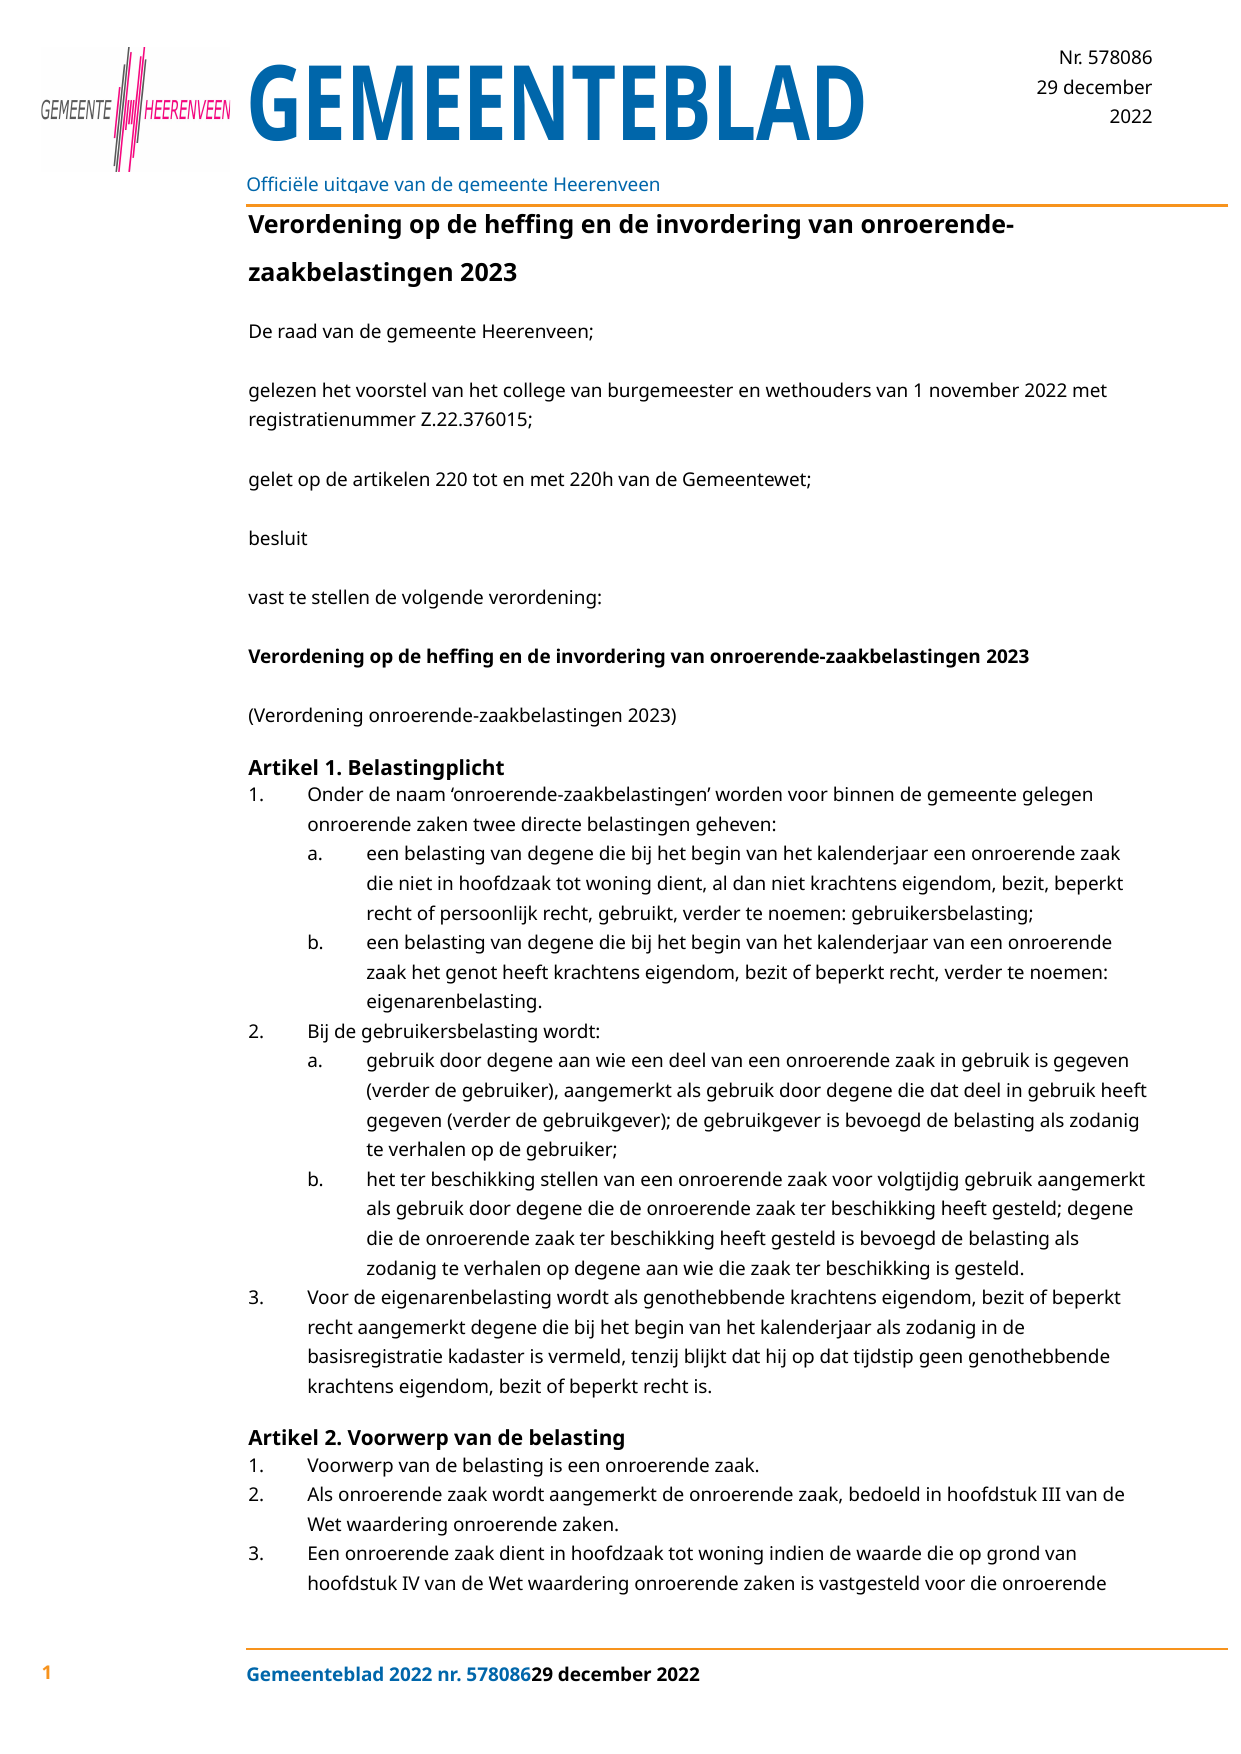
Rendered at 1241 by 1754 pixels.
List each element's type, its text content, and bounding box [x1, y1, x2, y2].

text Artikel 1. Belastingplicht [248, 753, 1152, 781]
text (Verordening onroerende-zaakbelastingen 2023) [248, 702, 1152, 728]
text Verordening op de heffing en de invordering van onroerende-zaakbelastingen 2023 [248, 207, 1152, 288]
text vast te stellen de volgende verordening: [248, 584, 1152, 610]
list Bij de gebruikersbelasting wordt: [248, 1018, 1152, 1044]
text gelet op de artikelen 220 tot en met 220h van de Gemeentewet; [248, 466, 1152, 492]
list Onder de naam ‘onroerende-zaakbelastingen’ worden voor binnen de gemeente gelegen onroerende zaken twee directe belastingen geheven: [248, 781, 1152, 837]
text Verordening op de heffing en de invordering van onroerende-zaakbelastingen 2023 [248, 643, 1152, 669]
text gelezen het voorstel van het college van burgemeester en wethouders van 1 november 2022 met registratienummer Z.22.376015; [248, 377, 1152, 432]
list gebruik door degene aan wie een deel van een onroerende zaak in gebruik is gegeven (verder de gebruiker), aangemerkt als gebruik door degene die dat deel in gebruik heeft gegeven (verder de gebruikgever); de gebruikgever is bevoegd de belasting als zodanig te verhalen op de gebruiker; [307, 1048, 1152, 1162]
list Voorwerp van de belasting is een onroerende zaak. [248, 1452, 1152, 1478]
list Voor de eigenarenbelasting wordt als genothebbende krachtens eigendom, bezit of beperkt recht aangemerkt degene die bij het begin van het kalenderjaar als zodanig in de basisregistratie kadaster is vermeld, tenzij blijkt dat hij op dat tijdstip geen genothebbende krachtens eigendom, bezit of beperkt recht is. [248, 1284, 1152, 1399]
list een belasting van degene die bij het begin van het kalenderjaar van een onroerende zaak het genot heeft krachtens eigendom, bezit of beperkt recht, verder te noemen: eigenarenbelasting. [307, 929, 1152, 1014]
list het ter beschikking stellen van een onroerende zaak voor volgtijdig gebruik aangemerkt als gebruik door degene die de onroerende zaak ter beschikking heeft gesteld; degene die de onroerende zaak ter beschikking heeft gesteld is bevoegd de belasting als zodanig te verhalen op degene aan wie die zaak ter beschikking is gesteld. [307, 1166, 1152, 1280]
text besluit [248, 525, 1152, 551]
text Artikel 2. Voorwerp van de belasting [248, 1423, 1152, 1452]
list Als onroerende zaak wordt aangemerkt de onroerende zaak, bedoeld in hoofdstuk III van de Wet waardering onroerende zaken. [248, 1481, 1152, 1537]
list een belasting van degene die bij het begin van het kalenderjaar een onroerende zaak die niet in hoofdzaak tot woning dient, al dan niet krachtens eigendom, bezit, beperkt recht of persoonlijk recht, gebruikt, verder te noemen: gebruikersbelasting; [307, 841, 1152, 925]
text De raad van de gemeente Heerenveen; [248, 318, 1152, 344]
list Een onroerende zaak dient in hoofdzaak tot woning indien de waarde die op grond van hoofdstuk IV van de Wet waardering onroerende zaken is vastgesteld voor die onroerende [248, 1541, 1152, 1596]
picture [41, 47, 231, 172]
